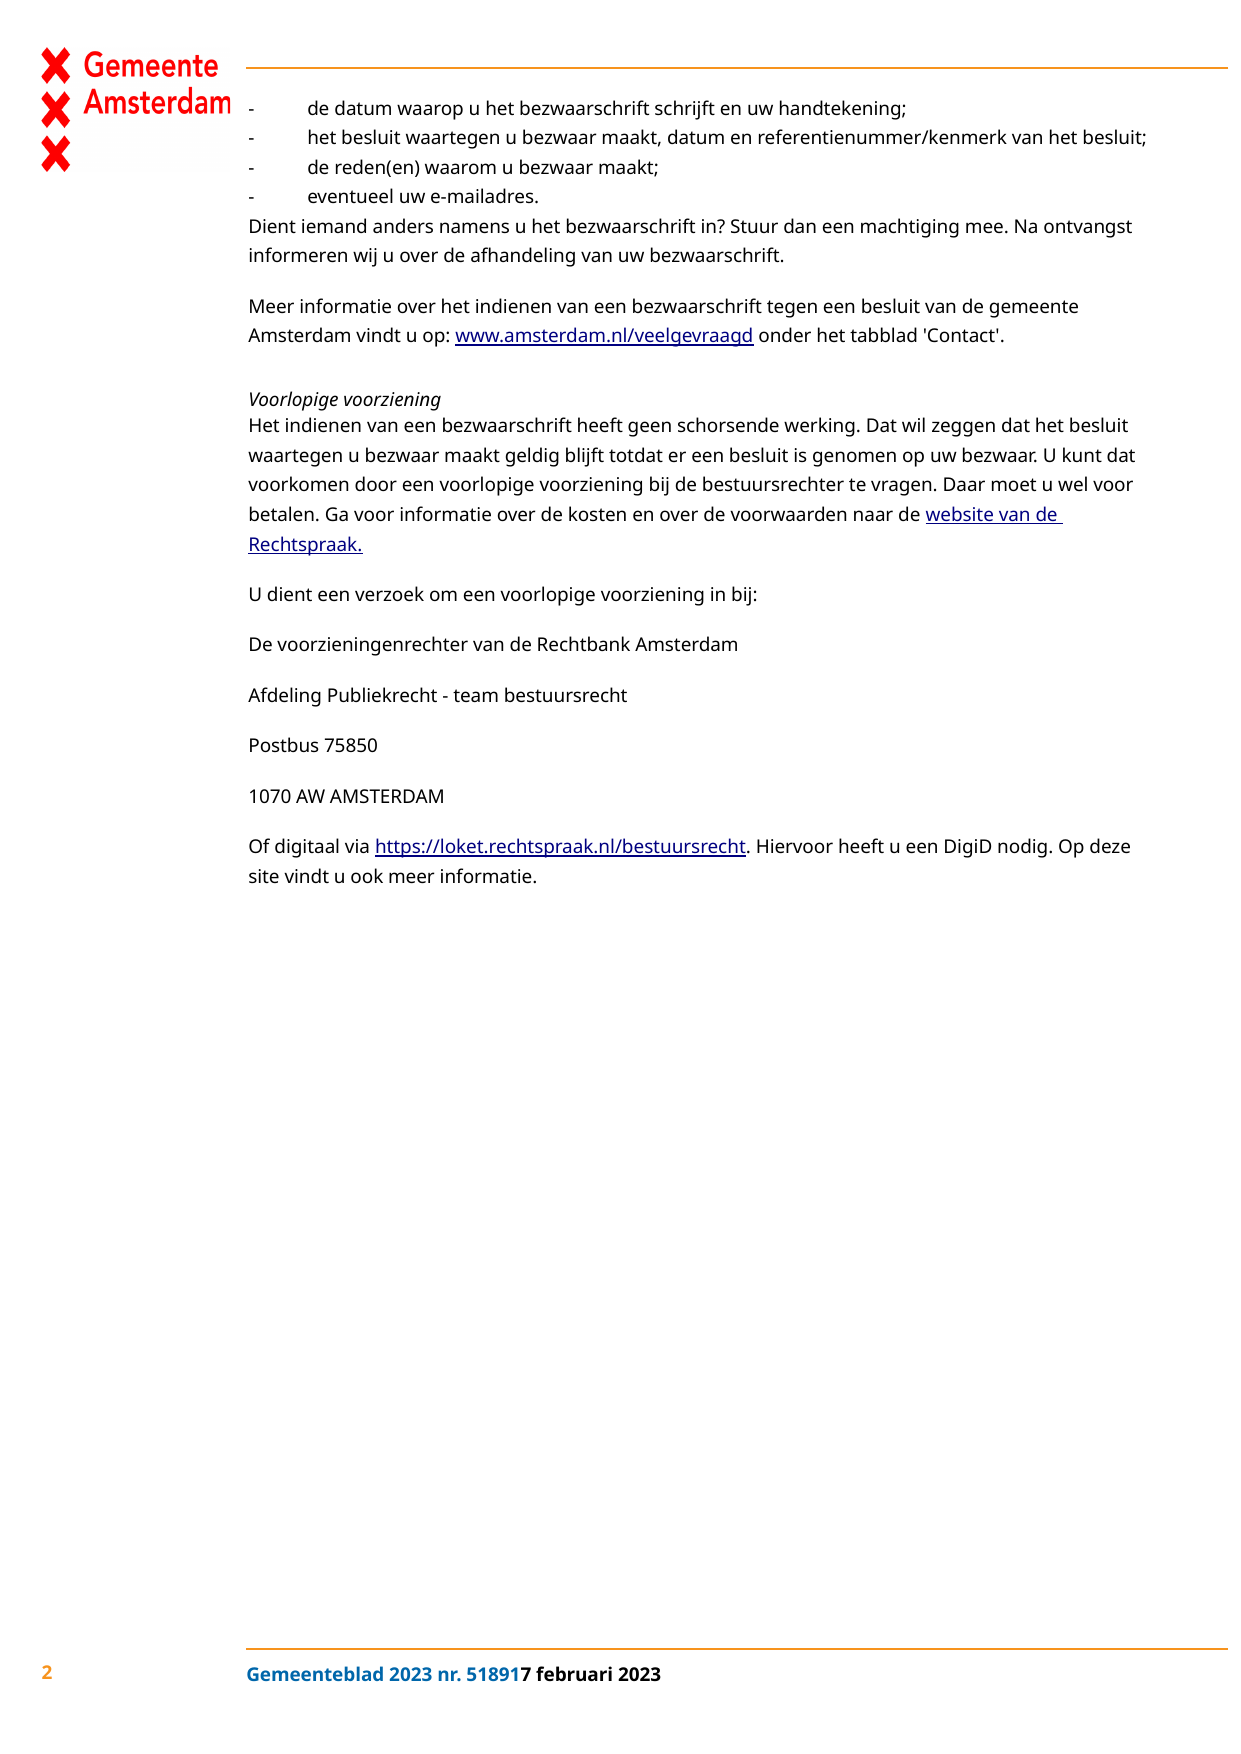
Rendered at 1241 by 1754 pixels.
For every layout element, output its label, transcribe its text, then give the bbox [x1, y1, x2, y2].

text Voorlopige voorziening [248, 387, 1152, 412]
text U dient een verzoek om een voorlopige voorziening in bij: [248, 581, 1152, 607]
text 1070 AW AMSTERDAM [248, 783, 1152, 808]
text Meer informatie over het indienen van een bezwaarschrift tegen een besluit van de gemeente Amsterdam vindt u op: www.amsterdam.nl/veelgevraagd onder het tabblad 'Contact'. [248, 293, 1152, 348]
text Of digitaal via https://loket.rechtspraak.nl/bestuursrecht. Hiervoor heeft u een DigiD nodig. Op deze site vindt u ook meer informatie. [248, 833, 1152, 888]
text De voorzieningenrechter van de Rechtbank Amsterdam [248, 632, 1152, 657]
text Het indienen van een bezwaarschrift heeft geen schorsende werking. Dat wil zeggen dat het besluit waartegen u bezwaar maakt geldig blijft totdat er een besluit is genomen op uw bezwaar. U kunt dat voorkomen door een voorlopige voorziening bij de bestuursrechter te vragen. Daar moet u wel voor betalen. Ga voor informatie over de kosten en over de voorwaarden naar de website van de Rechtspraak. [248, 412, 1152, 556]
list de datum waarop u het bezwaarschrift schrijft en uw handtekening; [248, 95, 1152, 121]
picture [41, 47, 231, 172]
text Afdeling Publiekrecht - team bestuursrecht [248, 682, 1152, 708]
text Dient iemand anders namens u het bezwaarschrift in? Stuur dan een machtiging mee. Na ontvangst informeren wij u over de afhandeling van uw bezwaarschrift. [248, 213, 1152, 268]
list het besluit waartegen u bezwaar maakt, datum en referentienummer/kenmerk van het besluit; [248, 124, 1152, 150]
text Postbus 75850 [248, 732, 1152, 758]
list eventueel uw e-mailadres. [248, 183, 1152, 209]
list de reden(en) waarom u bezwaar maakt; [248, 154, 1152, 180]
